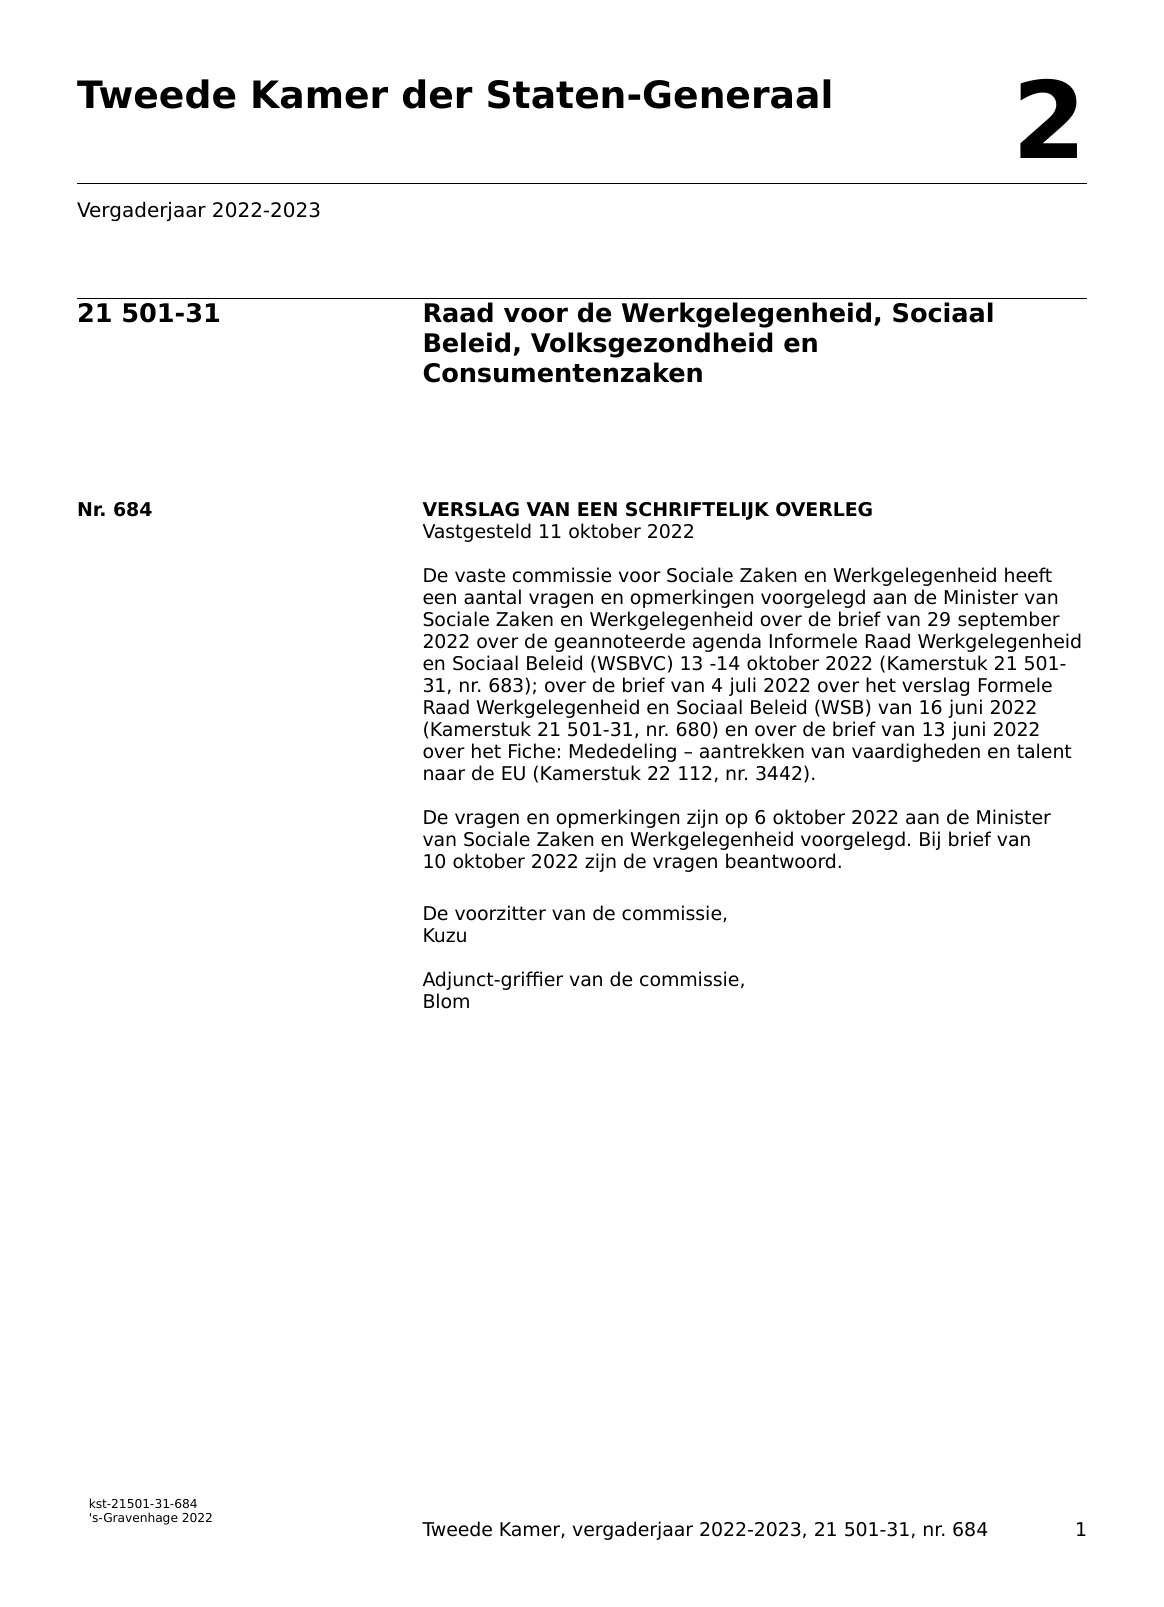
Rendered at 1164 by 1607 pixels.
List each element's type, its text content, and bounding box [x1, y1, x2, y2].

text De vragen en opmerkingen zijn op 6 oktober 2022 aan de Minister van Sociale Zaken en Werkgelegenheid voorgelegd. Bij brief van 10 oktober 2022 zijn de vragen beantwoord. [422, 807, 1087, 873]
text De vaste commissie voor Sociale Zaken en Werkgelegenheid heeft een aantal vragen en opmerkingen voorgelegd aan de Minister van Sociale Zaken en Werkgelegenheid over de brief van 29 september 2022 over de geannoteerde agenda Informele Raad Werkgelegenheid en Sociaal Beleid (WSBVC) 13 -14 oktober 2022 (Kamerstuk 21 501-31, nr. 683); over de brief van 4 juli 2022 over het verslag Formele Raad Werkgelegenheid en Sociaal Beleid (WSB) van 16 juni 2022 (Kamerstuk 21 501-31, nr. 680) en over de brief van 13 juni 2022 over het Fiche: Mededeling – aantrekken van vaardigheden en talent naar de EU (Kamerstuk 22 112, nr. 3442). [422, 565, 1087, 785]
text Vastgesteld 11 oktober 2022 [422, 521, 1087, 543]
table_header 2 [886, 59, 1087, 183]
table_cell Vergaderjaar 2022-2023 [77, 184, 1087, 298]
table_header Tweede Kamer der Staten-Generaal [77, 59, 886, 183]
subtitle 21 501-31 Raad voor de Werkgelegenheid, Sociaal Beleid, Volksgezondheid en Consumentenzaken [77, 299, 1087, 388]
text De voorzitter van de commissie, Kuzu [422, 903, 1087, 947]
subtitle Nr. 684 VERSLAG VAN EEN SCHRIFTELIJK OVERLEG [77, 499, 1087, 521]
text 's-Gravenhage 2022 [88, 1511, 323, 1525]
text kst-21501-31-684 [88, 1497, 323, 1511]
text Adjunct-griffier van de commissie, Blom [422, 969, 1087, 1013]
